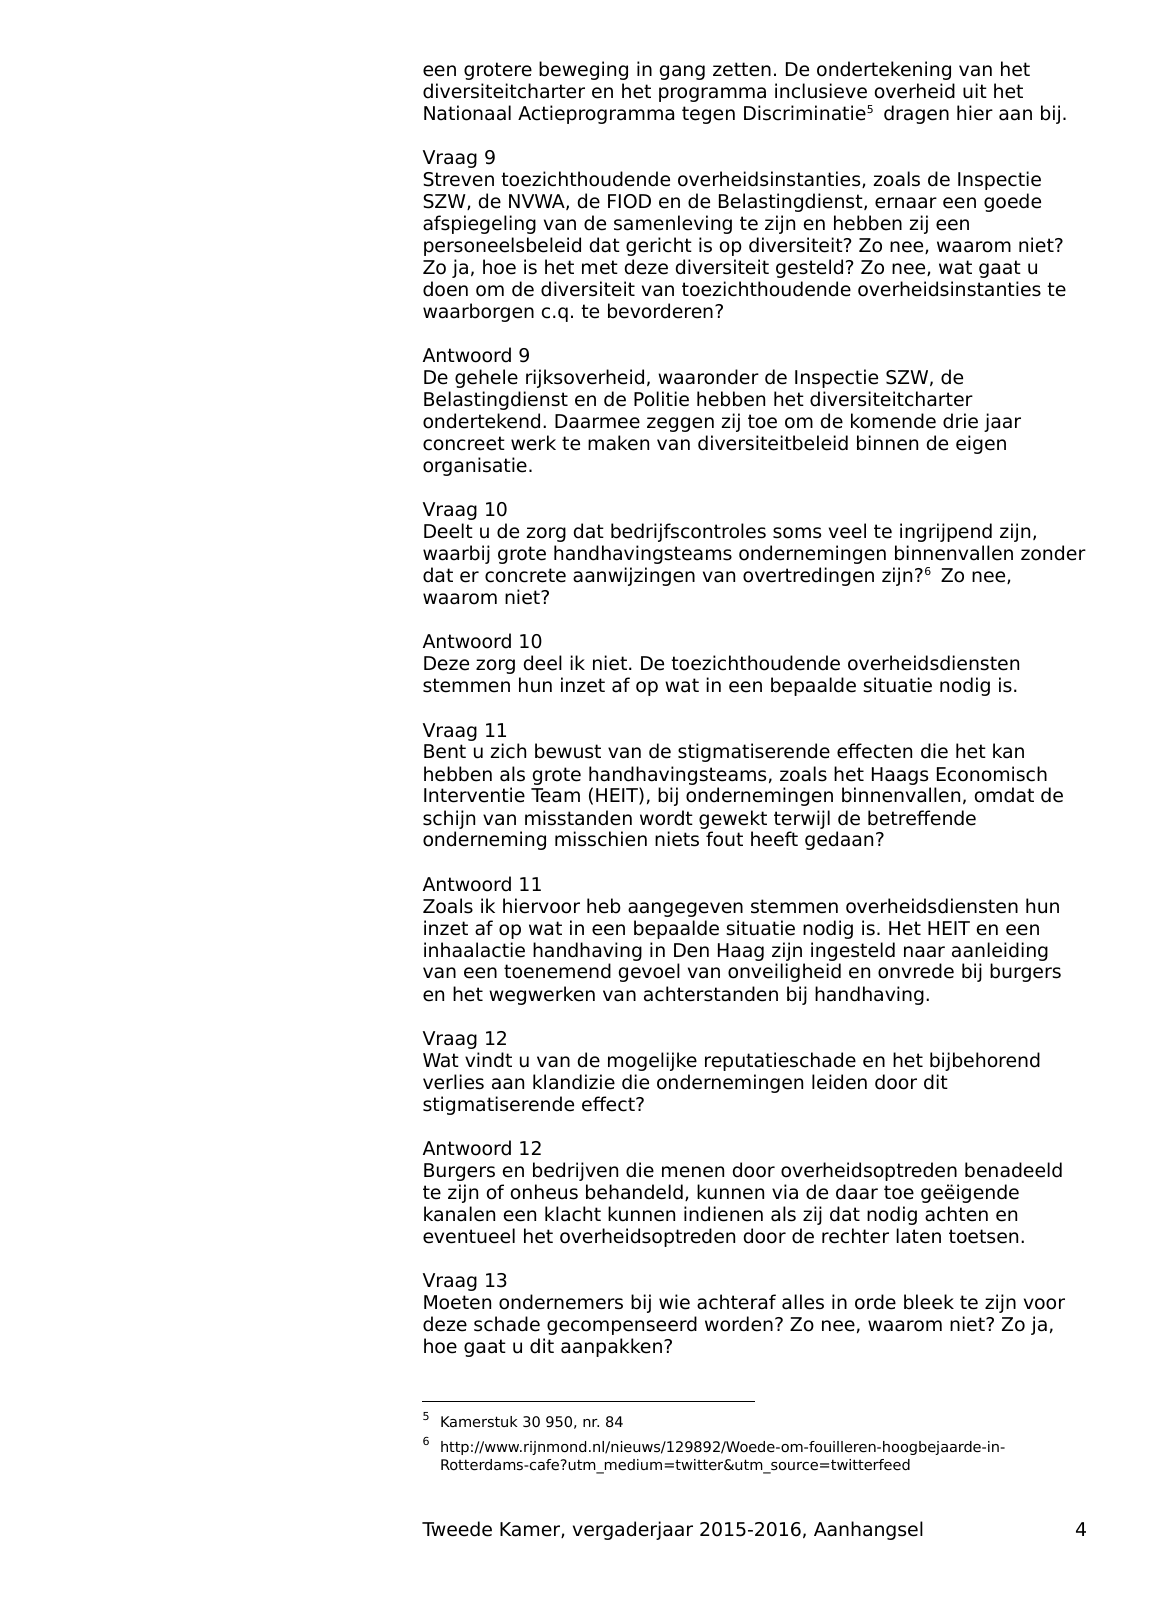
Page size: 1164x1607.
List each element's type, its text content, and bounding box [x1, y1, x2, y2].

text Wat vindt u van de mogelijke reputatieschade en het bijbehorend verlies aan klandizie die ondernemingen leiden door dit stigmatiserende effect? [422, 1049, 1087, 1116]
text Bent u zich bewust van de stigmatiserende effecten die het kan hebben als grote handhavingsteams, zoals het Haags Economisch Interventie Team (HEIT), bij ondernemingen binnenvallen, omdat de schijn van misstanden wordt gewekt terwijl de betreffende onderneming misschien niets fout heeft gedaan? [422, 741, 1087, 851]
text Vraag 12 [422, 1028, 1087, 1049]
text Kamerstuk 30 950, nr. 84 [422, 1410, 1087, 1432]
text Burgers en bedrijven die menen door overheidsoptreden benadeeld te zijn of onheus behandeld, kunnen via de daar toe geëigende kanalen een klacht kunnen indienen als zij dat nodig achten en eventueel het overheidsoptreden door de rechter laten toetsen. [422, 1160, 1087, 1248]
text Vraag 13 [422, 1270, 1087, 1292]
text Antwoord 10 [422, 631, 1087, 653]
text Vraag 11 [422, 719, 1087, 741]
text De gehele rijksoverheid, waaronder de Inspectie SZW, de Belastingdienst en de Politie hebben het diversiteitcharter ondertekend. Daarmee zeggen zij toe om de komende drie jaar concreet werk te maken van diversiteitbeleid binnen de eigen organisatie. [422, 367, 1087, 477]
text een grotere beweging in gang zetten. De ondertekening van het diversiteitcharter en het programma inclusieve overheid uit het Nationaal Actieprogramma tegen Discriminatie dragen hier aan bij. [422, 59, 1087, 125]
text Antwoord 9 [422, 345, 1087, 367]
text Moeten ondernemers bij wie achteraf alles in orde bleek te zijn voor deze schade gecompenseerd worden? Zo nee, waarom niet? Zo ja, hoe gaat u dit aanpakken? [422, 1292, 1087, 1358]
text Vraag 9 [422, 147, 1087, 169]
text Zoals ik hiervoor heb aangegeven stemmen overheidsdiensten hun inzet af op wat in een bepaalde situatie nodig is. Het HEIT en een inhaalactie handhaving in Den Haag zijn ingesteld naar aanleiding van een toenemend gevoel van onveiligheid en onvrede bij burgers en het wegwerken van achterstanden bij handhaving. [422, 896, 1087, 1005]
text Deelt u de zorg dat bedrijfscontroles soms veel te ingrijpend zijn, waarbij grote handhavingsteams ondernemingen binnenvallen zonder dat er concrete aanwijzingen van overtredingen zijn? Zo nee, waarom niet? [422, 521, 1087, 609]
text Deze zorg deel ik niet. De toezichthoudende overheidsdiensten stemmen hun inzet af op wat in een bepaalde situatie nodig is. [422, 653, 1087, 697]
text Antwoord 11 [422, 873, 1087, 896]
text Vraag 10 [422, 499, 1087, 521]
text Antwoord 12 [422, 1138, 1087, 1160]
text http://www.rijnmond.nl/nieuws/129892/Woede-om-fouilleren-hoogbejaarde-in-Rotterdams-cafe?utm_medium=twitter&utm_source=twitterfeed [422, 1435, 1087, 1474]
text Streven toezichthoudende overheidsinstanties, zoals de Inspectie SZW, de NVWA, de FIOD en de Belastingdienst, ernaar een goede afspiegeling van de samenleving te zijn en hebben zij een personeelsbeleid dat gericht is op diversiteit? Zo nee, waarom niet? Zo ja, hoe is het met deze diversiteit gesteld? Zo nee, wat gaat u doen om de diversiteit van toezichthoudende overheidsinstanties te waarborgen c.q. te bevorderen? [422, 169, 1087, 323]
